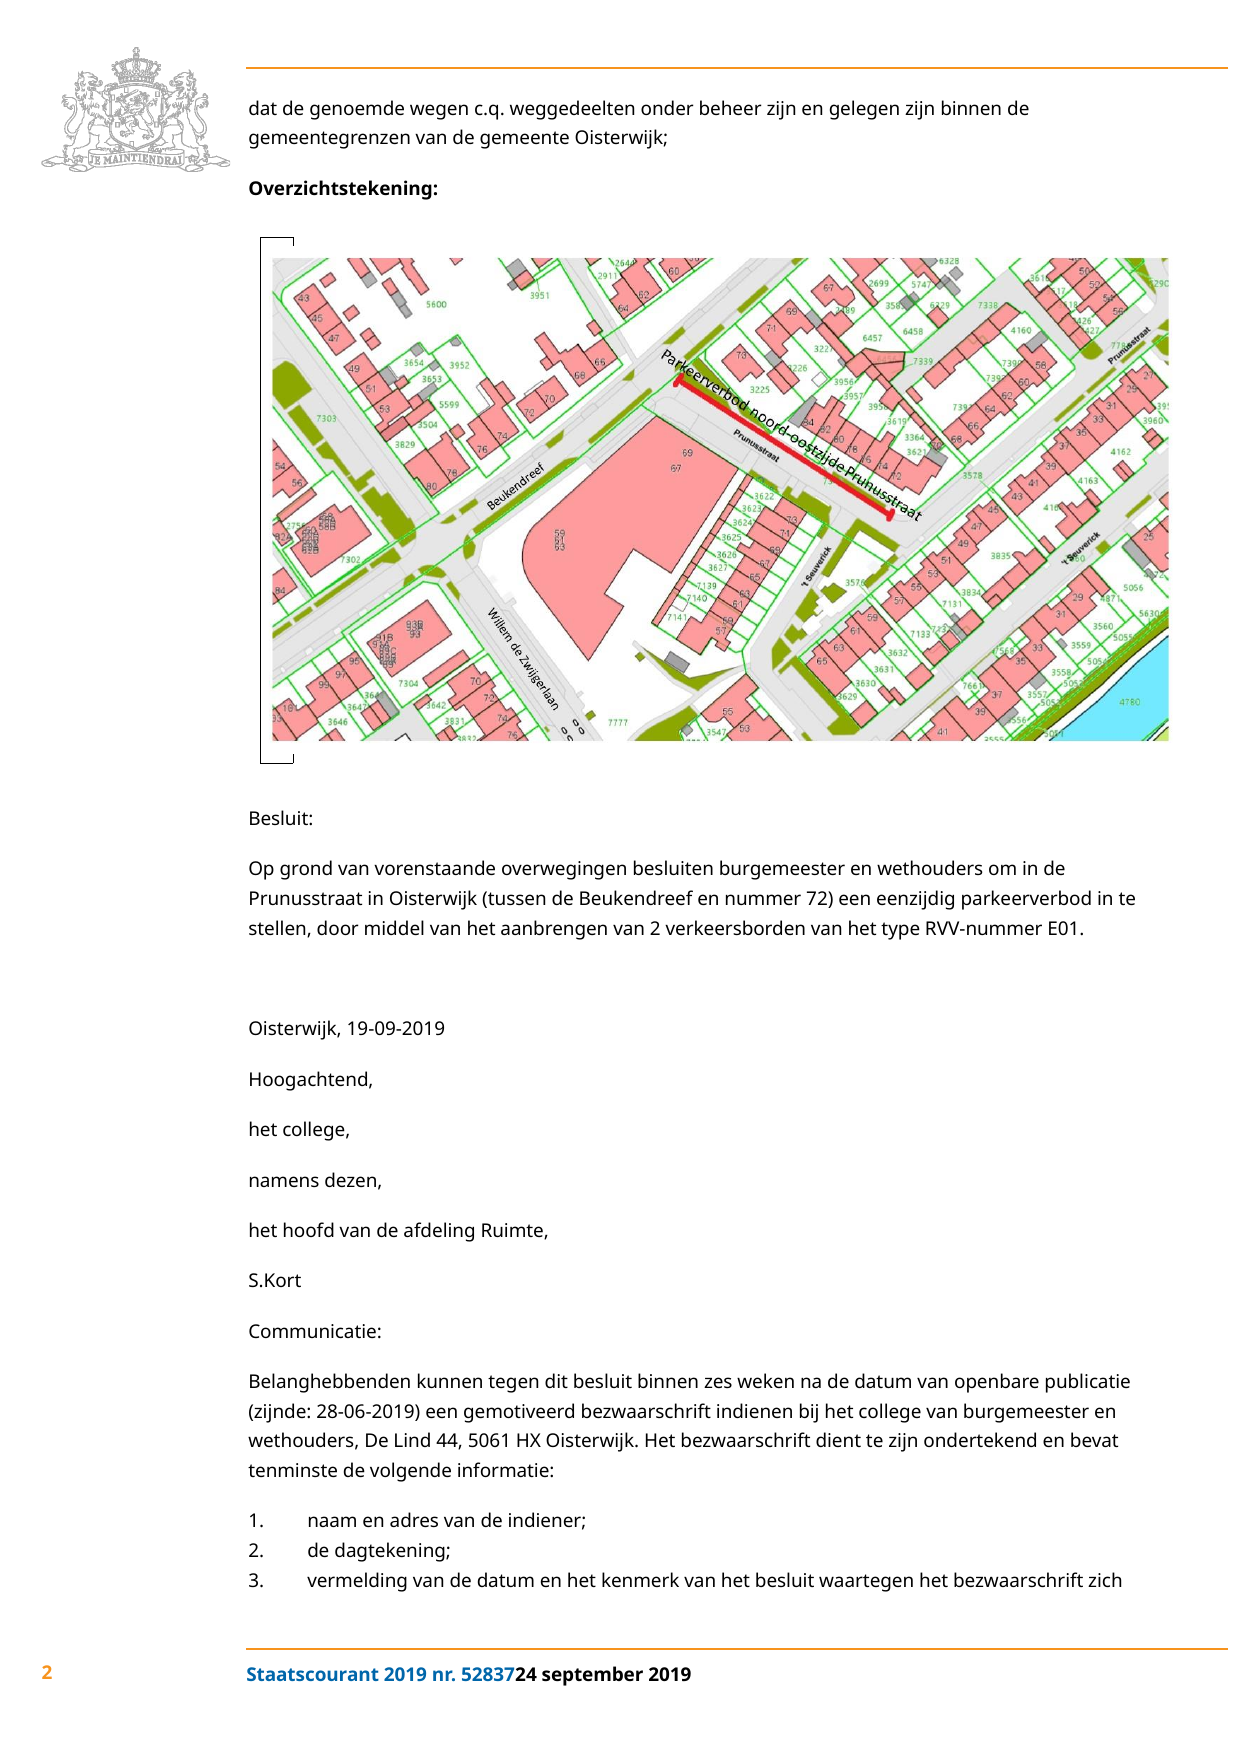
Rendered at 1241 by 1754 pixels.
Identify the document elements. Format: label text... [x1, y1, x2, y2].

text Overzichtstekening: [248, 175, 1152, 201]
text namens dezen, [248, 1167, 1152, 1193]
text Communicatie: [248, 1318, 1152, 1344]
list vermelding van de datum en het kenmerk van het besluit waartegen het bezwaarschrift zich [248, 1567, 1152, 1593]
text Hoogachtend, [248, 1066, 1152, 1092]
picture [41, 47, 231, 172]
picture [268, 246, 1173, 754]
text Oisterwijk, 19-09-2019 [248, 1016, 1152, 1041]
text S.Kort [248, 1268, 1152, 1293]
text het hoofd van de afdeling Ruimte, [248, 1217, 1152, 1243]
text het college, [248, 1116, 1152, 1142]
list de dagtekening; [248, 1537, 1152, 1563]
text Belanghebbenden kunnen tegen dit besluit binnen zes weken na de datum van openbare publicatie (zijnde: 28-06-2019) een gemotiveerd bezwaarschrift indienen bij het college van burgemeester en wethouders, De Lind 44, 5061 HX Oisterwijk. Het bezwaarschrift dient te zijn ondertekend en bevat tenminste de volgende informatie: [248, 1368, 1152, 1483]
list naam en adres van de indiener; [248, 1508, 1152, 1533]
text Op grond van vorenstaande overwegingen besluiten burgemeester en wethouders om in de Prunusstraat in Oisterwijk (tussen de Beukendreef en nummer 72) een eenzijdig parkeerverbod in te stellen, door middel van het aanbrengen van 2 verkeersborden van het type RVV-nummer E01. [248, 856, 1152, 941]
text dat de genoemde wegen c.q. weggedeelten onder beheer zijn en gelegen zijn binnen de gemeentegrenzen van de gemeente Oisterwijk; [248, 95, 1152, 150]
text Besluit: [248, 805, 1152, 831]
